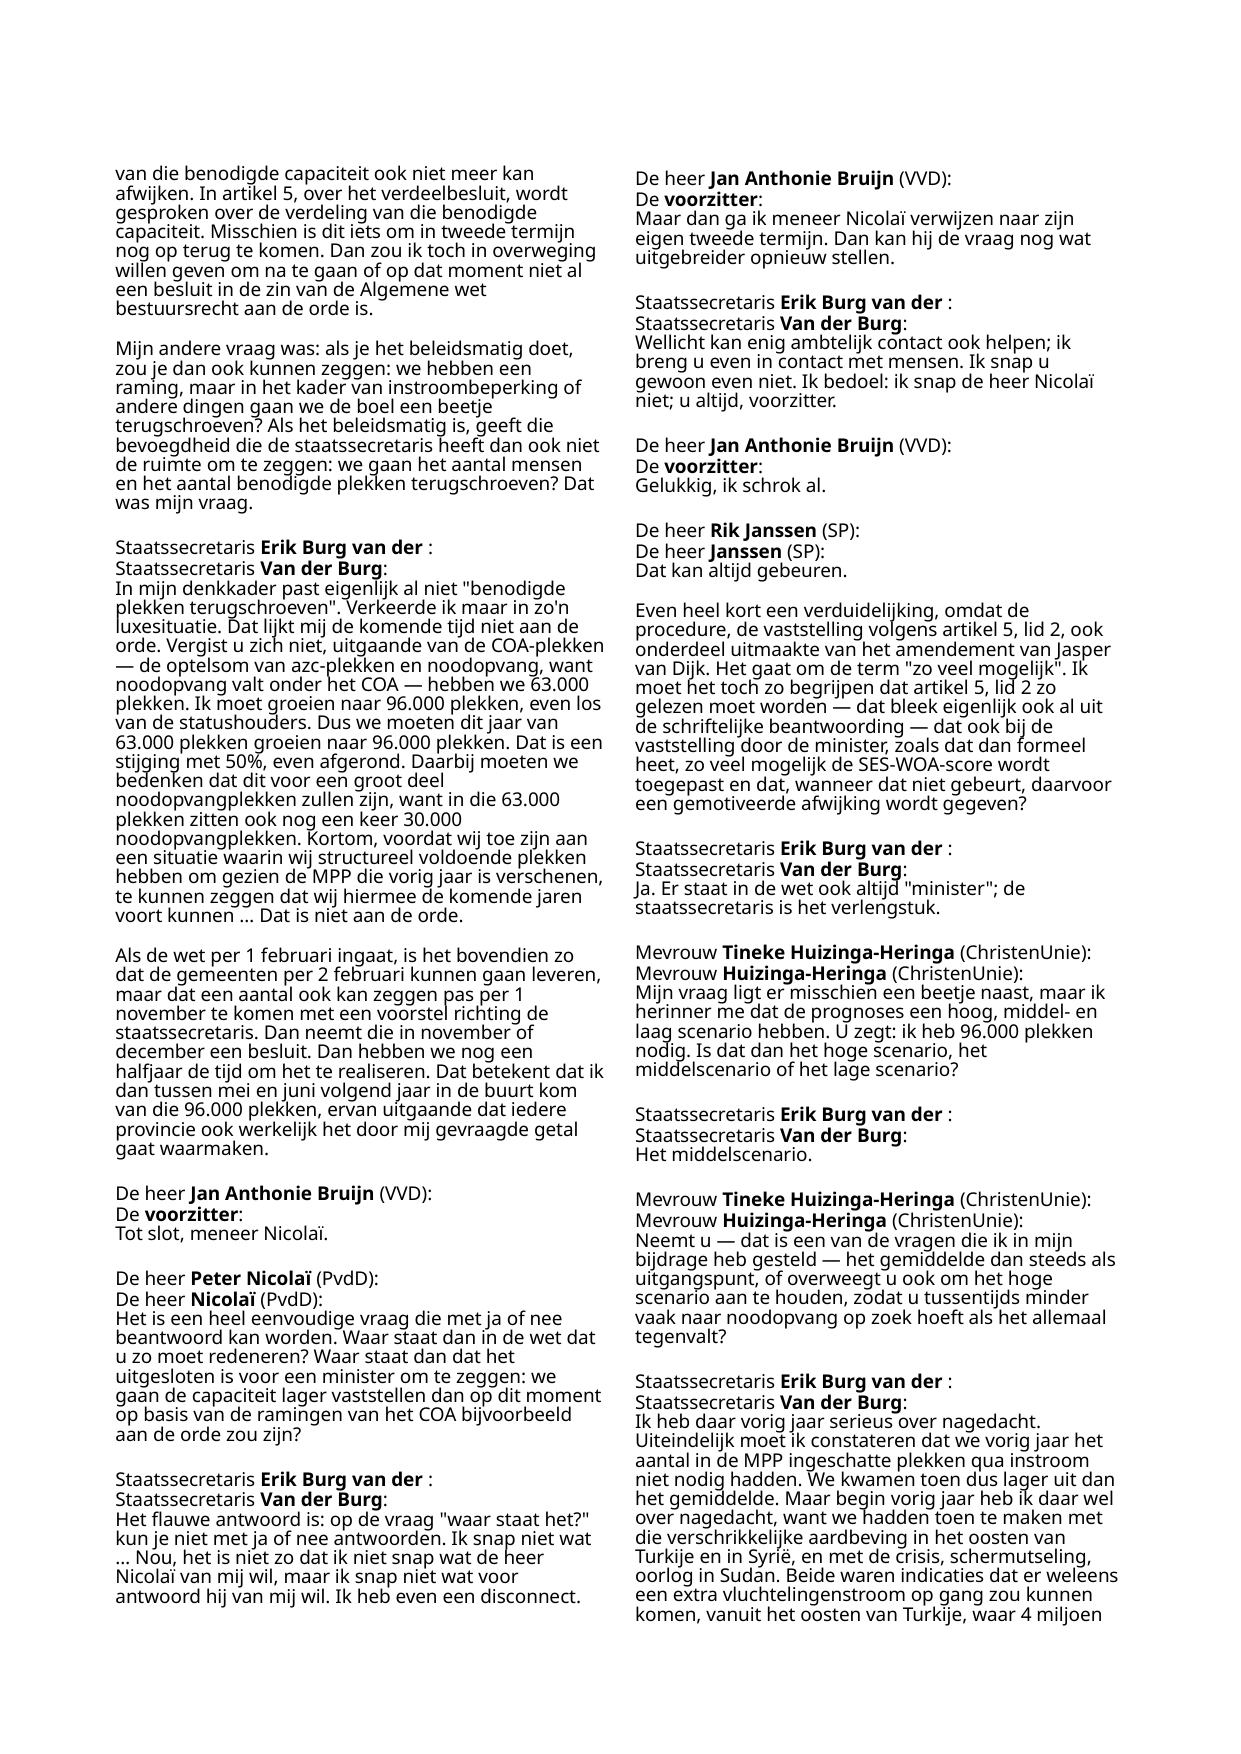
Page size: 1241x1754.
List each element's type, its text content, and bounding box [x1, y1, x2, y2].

text Dat kan altijd gebeuren. [635, 562, 1125, 581]
text Mijn vraag ligt er misschien een beetje naast, maar ik herinner me dat de prognoses een hoog, middel- en laag scenario hebben. U zegt: ik heb 96.000 plekken nodig. Is dat dan het hoge scenario, het middelscenario of het lage scenario? [635, 984, 1125, 1081]
text Mijn andere vraag was: als je het beleidsmatig doet, zou je dan ook kunnen zeggen: we hebben een raming, maar in het kader van instroombeperking of andere dingen gaan we de boel een beetje terugschroeven? Als het beleidsmatig is, geeft die bevoegdheid die de staatssecretaris heeft dan ook niet de ruimte om te zeggen: we gaan het aantal mensen en het aantal benodigde plekken terugschroeven? Dat was mijn vraag. [115, 340, 605, 514]
text Het middelscenario. [635, 1146, 1125, 1166]
text Staatssecretaris Erik Burg van der : [635, 289, 1125, 315]
text Staatssecretaris Erik Burg van der : [635, 1101, 1125, 1127]
text Staatssecretaris Van der Burg: [115, 1491, 605, 1511]
text Tot slot, meneer Nicolaï. [115, 1225, 605, 1244]
text Wellicht kan enig ambtelijk contact ook helpen; ik breng u even in contact met mensen. Ik snap u gewoon even niet. Ik bedoel: ik snap de heer Nicolaï niet; u altijd, voorzitter. [635, 334, 1125, 411]
text Staatssecretaris Erik Burg van der : [115, 1466, 605, 1491]
text Staatssecretaris Erik Burg van der : [635, 835, 1125, 861]
text Mevrouw Huizinga-Heringa (ChristenUnie): [635, 1212, 1125, 1232]
text Ik heb daar vorig jaar serieus over nagedacht. Uiteindelijk moet ik constateren dat we vorig jaar het aantal in de MPP ingeschatte plekken qua instroom niet nodig hadden. We kwamen toen dus lager uit dan het gemiddelde. Maar begin vorig jaar heb ik daar wel over nagedacht, want we hadden toen te maken met die verschrikkelijke aardbeving in het oosten van Turkije en in Syrië, en met de crisis, schermutseling, oorlog in Sudan. Beide waren indicaties dat er weleens een extra vluchtelingenstroom op gang zou kunnen komen, vanuit het oosten van Turkije, waar 4 miljoen [635, 1413, 1125, 1625]
text De heer Rik Janssen (SP): [635, 517, 1125, 543]
text De heer Jan Anthonie Bruijn (VVD): [115, 1180, 605, 1206]
text De voorzitter: [115, 1206, 605, 1225]
text De heer Jan Anthonie Bruijn (VVD): [635, 432, 1125, 458]
text Mevrouw Tineke Huizinga-Heringa (ChristenUnie): [635, 939, 1125, 965]
text Gelukkig, ik schrok al. [635, 477, 1125, 496]
text De heer Jan Anthonie Bruijn (VVD): [635, 165, 1125, 191]
text Maar dan ga ik meneer Nicolaï verwijzen naar zijn eigen tweede termijn. Dan kan hij de vraag nog wat uitgebreider opnieuw stellen. [635, 210, 1125, 268]
text Staatssecretaris Van der Burg: [635, 1127, 1125, 1146]
text Mevrouw Huizinga-Heringa (ChristenUnie): [635, 965, 1125, 984]
text In mijn denkkader past eigenlijk al niet "benodigde plekken terugschroeven". Verkeerde ik maar in zo'n luxesituatie. Dat lijkt mij de komende tijd niet aan de orde. Vergist u zich niet, uitgaande van de COA-plekken — de optelsom van azc-plekken en noodopvang, want noodopvang valt onder het COA — hebben we 63.000 plekken. Ik moet groeien naar 96.000 plekken, even los van de statushouders. Dus we moeten dit jaar van 63.000 plekken groeien naar 96.000 plekken. Dat is een stijging met 50%, even afgerond. Daarbij moeten we bedenken dat dit voor een groot deel noodopvangplekken zullen zijn, want in die 63.000 plekken zitten ook nog een keer 30.000 noodopvangplekken. Kortom, voordat wij toe zijn aan een situatie waarin wij structureel voldoende plekken hebben om gezien de MPP die vorig jaar is verschenen, te kunnen zeggen dat wij hiermee de komende jaren voort kunnen … Dat is niet aan de orde. [115, 579, 605, 926]
text Het is een heel eenvoudige vraag die met ja of nee beantwoord kan worden. Waar staat dan in de wet dat u zo moet redeneren? Waar staat dan dat het uitgesloten is voor een minister om te zeggen: we gaan de capaciteit lager vaststellen dan op dit moment op basis van de ramingen van het COA bijvoorbeeld aan de orde zou zijn? [115, 1310, 605, 1445]
text De heer Peter Nicolaï (PvdD): [115, 1265, 605, 1291]
text Het flauwe antwoord is: op de vraag "waar staat het?" kun je niet met ja of nee antwoorden. Ik snap niet wat … Nou, het is niet zo dat ik niet snap wat de heer Nicolaï van mij wil, maar ik snap niet wat voor antwoord hij van mij wil. Ik heb even een disconnect. [115, 1511, 605, 1607]
text Staatssecretaris Van der Burg: [635, 315, 1125, 334]
text Neemt u — dat is een van de vragen die ik in mijn bijdrage heb gesteld — het gemiddelde dan steeds als uitgangspunt, of overweegt u ook om het hoge scenario aan te houden, zodat u tussentijds minder vaak naar noodopvang op zoek hoeft als het allemaal tegenvalt? [635, 1232, 1125, 1347]
text Staatssecretaris Erik Burg van der : [115, 534, 605, 560]
text Als de wet per 1 februari ingaat, is het bovendien zo dat de gemeenten per 2 februari kunnen gaan leveren, maar dat een aantal ook kan zeggen pas per 1 november te komen met een voorstel richting de staatssecretaris. Dan neemt die in november of december een besluit. Dan hebben we nog een halfjaar de tijd om het te realiseren. Dat betekent dat ik dan tussen mei en juni volgend jaar in de buurt kom van die 96.000 plekken, ervan uitgaande dat iedere provincie ook werkelijk het door mij gevraagde getal gaat waarmaken. [115, 947, 605, 1159]
text van die benodigde capaciteit ook niet meer kan afwijken. In artikel 5, over het verdeelbesluit, wordt gesproken over de verdeling van die benodigde capaciteit. Misschien is dit iets om in tweede termijn nog op terug te komen. Dan zou ik toch in overweging willen geven om na te gaan of op dat moment niet al een besluit in de zin van de Algemene wet bestuursrecht aan de orde is. [115, 165, 605, 319]
text De voorzitter: [635, 458, 1125, 477]
text De voorzitter: [635, 191, 1125, 210]
text De heer Nicolaï (PvdD): [115, 1291, 605, 1310]
text Staatssecretaris Van der Burg: [635, 861, 1125, 880]
text Staatssecretaris Van der Burg: [115, 560, 605, 579]
text Ja. Er staat in de wet ook altijd "minister"; de staatssecretaris is het verlengstuk. [635, 880, 1125, 918]
text Staatssecretaris Van der Burg: [635, 1394, 1125, 1413]
text Staatssecretaris Erik Burg van der : [635, 1368, 1125, 1394]
text Even heel kort een verduidelijking, omdat de procedure, de vaststelling volgens artikel 5, lid 2, ook onderdeel uitmaakte van het amendement van Jasper van Dijk. Het gaat om de term "zo veel mogelijk". Ik moet het toch zo begrijpen dat artikel 5, lid 2 zo gelezen moet worden — dat bleek eigenlijk ook al uit de schriftelijke beantwoording — dat ook bij de vaststelling door de minister, zoals dat dan formeel heet, zo veel mogelijk de SES-WOA-score wordt toegepast en dat, wanneer dat niet gebeurt, daarvoor een gemotiveerde afwijking wordt gegeven? [635, 602, 1125, 814]
text De heer Janssen (SP): [635, 543, 1125, 562]
text Mevrouw Tineke Huizinga-Heringa (ChristenUnie): [635, 1187, 1125, 1212]
